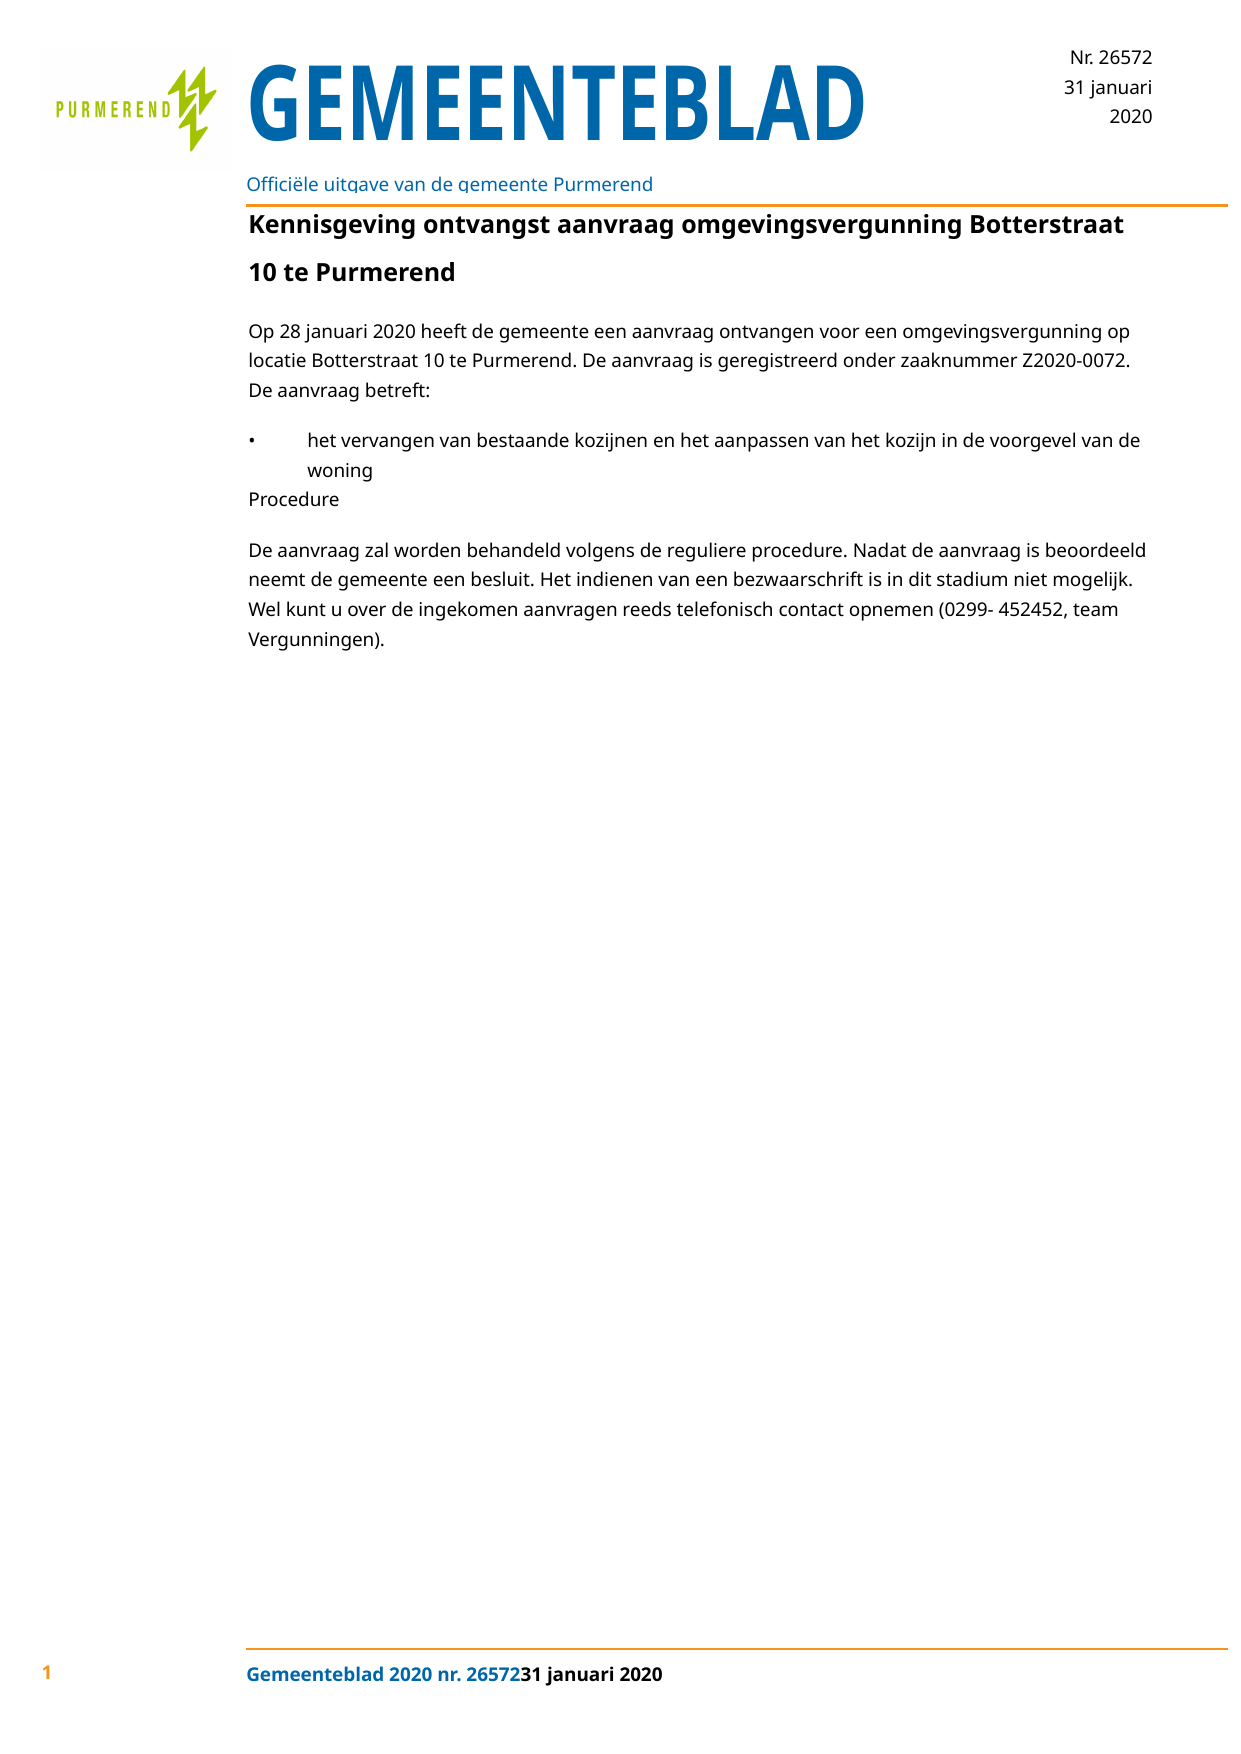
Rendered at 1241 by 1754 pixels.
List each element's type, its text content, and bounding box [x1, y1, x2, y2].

text De aanvraag zal worden behandeld volgens de reguliere procedure. Nadat de aanvraag is beoordeeld neemt de gemeente een besluit. Het indienen van een bezwaarschrift is in dit stadium niet mogelijk. Wel kunt u over de ingekomen aanvragen reeds telefonisch contact opnemen (0299- 452452, team Vergunningen). [248, 537, 1152, 652]
picture [41, 47, 231, 172]
text Op 28 januari 2020 heeft de gemeente een aanvraag ontvangen voor een omgevingsvergunning op locatie Botterstraat 10 te Purmerend. De aanvraag is geregistreerd onder zaaknummer Z2020-0072. De aanvraag betreft: [248, 318, 1152, 403]
text Procedure [248, 487, 1152, 512]
list het vervangen van bestaande kozijnen en het aanpassen van het kozijn in de voorgevel van de woning [248, 427, 1152, 483]
text Kennisgeving ontvangst aanvraag omgevingsvergunning Botterstraat 10 te Purmerend [248, 207, 1152, 288]
